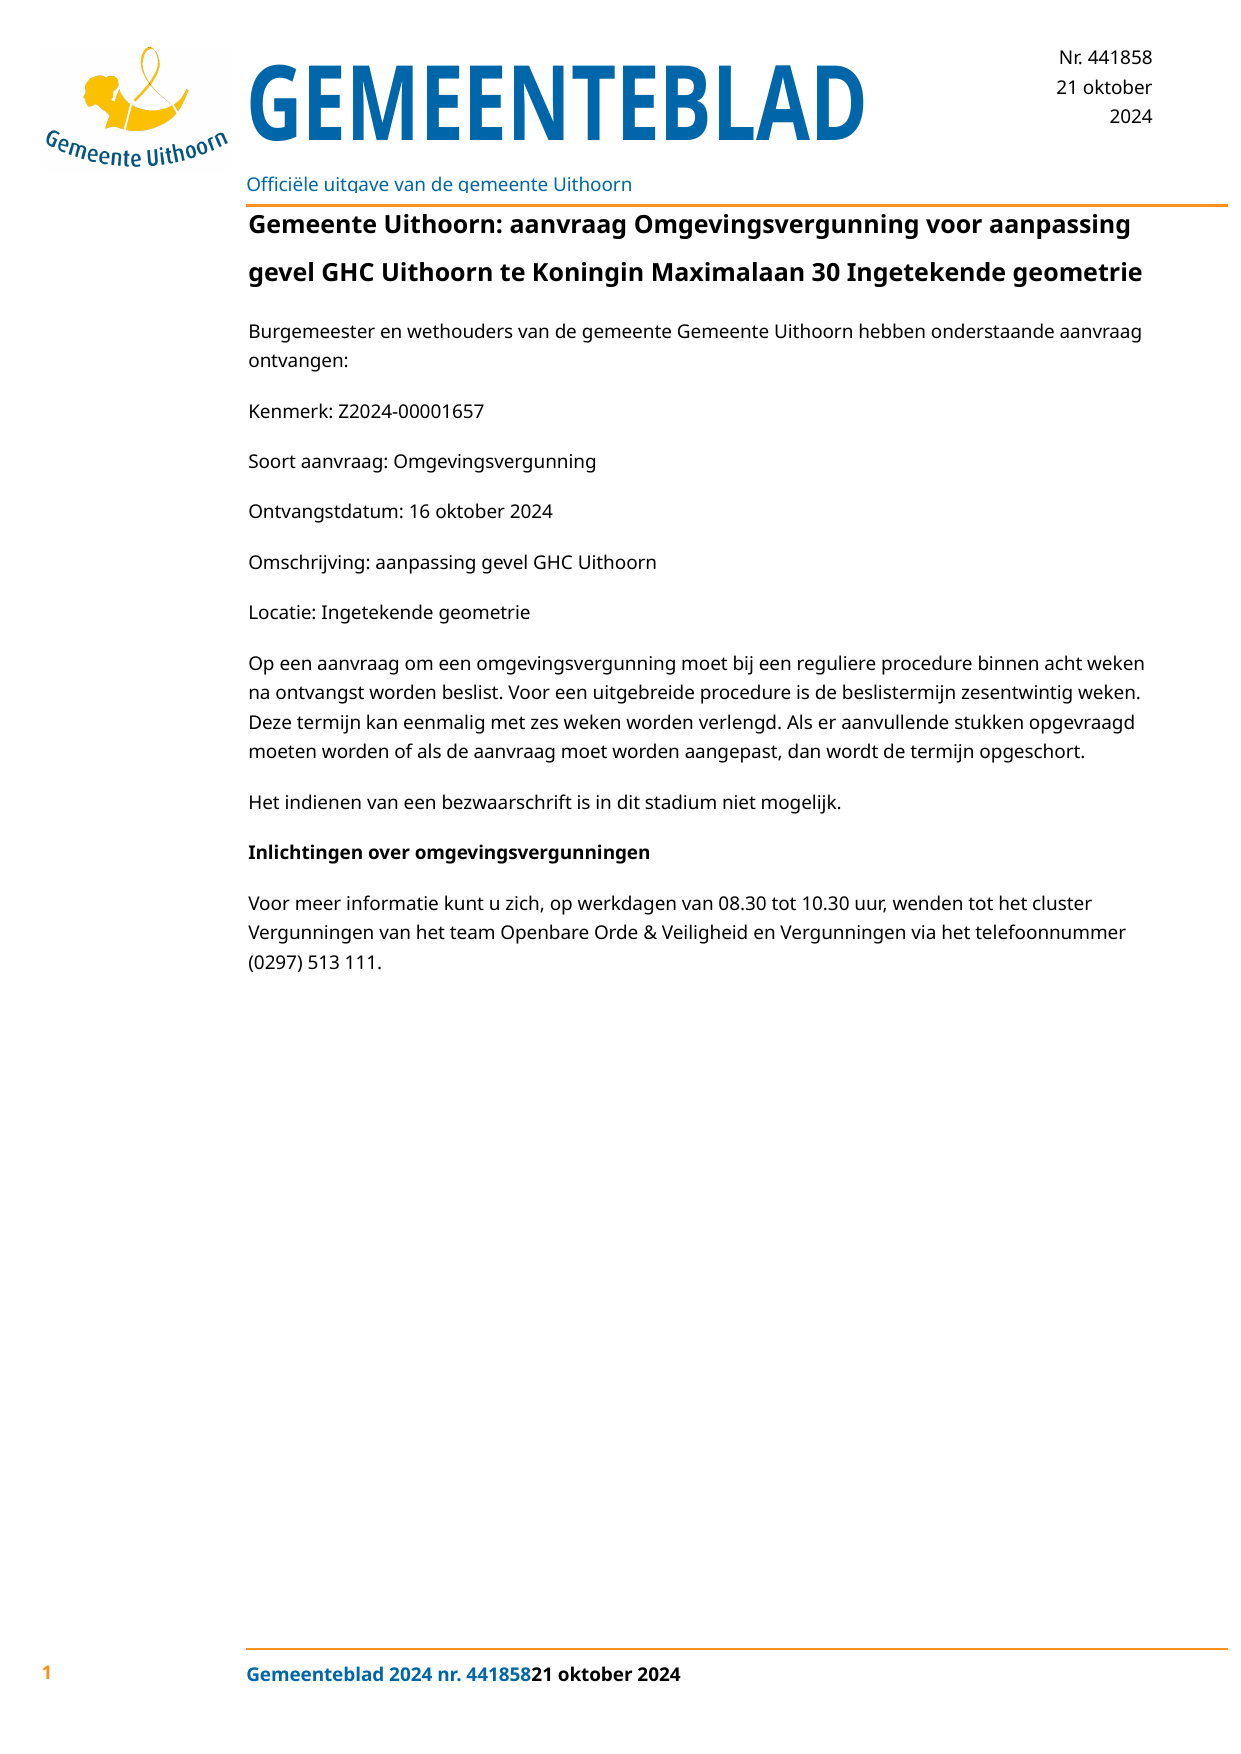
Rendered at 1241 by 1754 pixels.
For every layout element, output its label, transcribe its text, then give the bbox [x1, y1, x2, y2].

text Soort aanvraag: Omgevingsvergunning [248, 448, 1152, 474]
text Inlichtingen over omgevingsvergunningen [248, 839, 1152, 865]
text Op een aanvraag om een omgevingsvergunning moet bij een reguliere procedure binnen acht weken na ontvangst worden beslist. Voor een uitgebreide procedure is de beslistermijn zesentwintig weken. Deze termijn kan eenmalig met zes weken worden verlengd. Als er aanvullende stukken opgevraagd moeten worden of als de aanvraag moet worden aangepast, dan wordt de termijn opgeschort. [248, 650, 1152, 764]
picture [41, 47, 231, 172]
text Omschrijving: aanpassing gevel GHC Uithoorn [248, 549, 1152, 575]
text Gemeente Uithoorn: aanvraag Omgevingsvergunning voor aanpassing gevel GHC Uithoorn te Koningin Maximalaan 30 Ingetekende geometrie [248, 207, 1152, 288]
text Locatie: Ingetekende geometrie [248, 599, 1152, 625]
text Kenmerk: Z2024-00001657 [248, 398, 1152, 424]
text Burgemeester en wethouders van de gemeente Gemeente Uithoorn hebben onderstaande aanvraag ontvangen: [248, 318, 1152, 373]
text Ontvangstdatum: 16 oktober 2024 [248, 499, 1152, 524]
text Voor meer informatie kunt u zich, op werkdagen van 08.30 tot 10.30 uur, wenden tot het cluster Vergunningen van het team Openbare Orde & Veiligheid en Vergunningen via het telefoonnummer (0297) 513 111. [248, 890, 1152, 975]
text Het indienen van een bezwaarschrift is in dit stadium niet mogelijk. [248, 789, 1152, 815]
